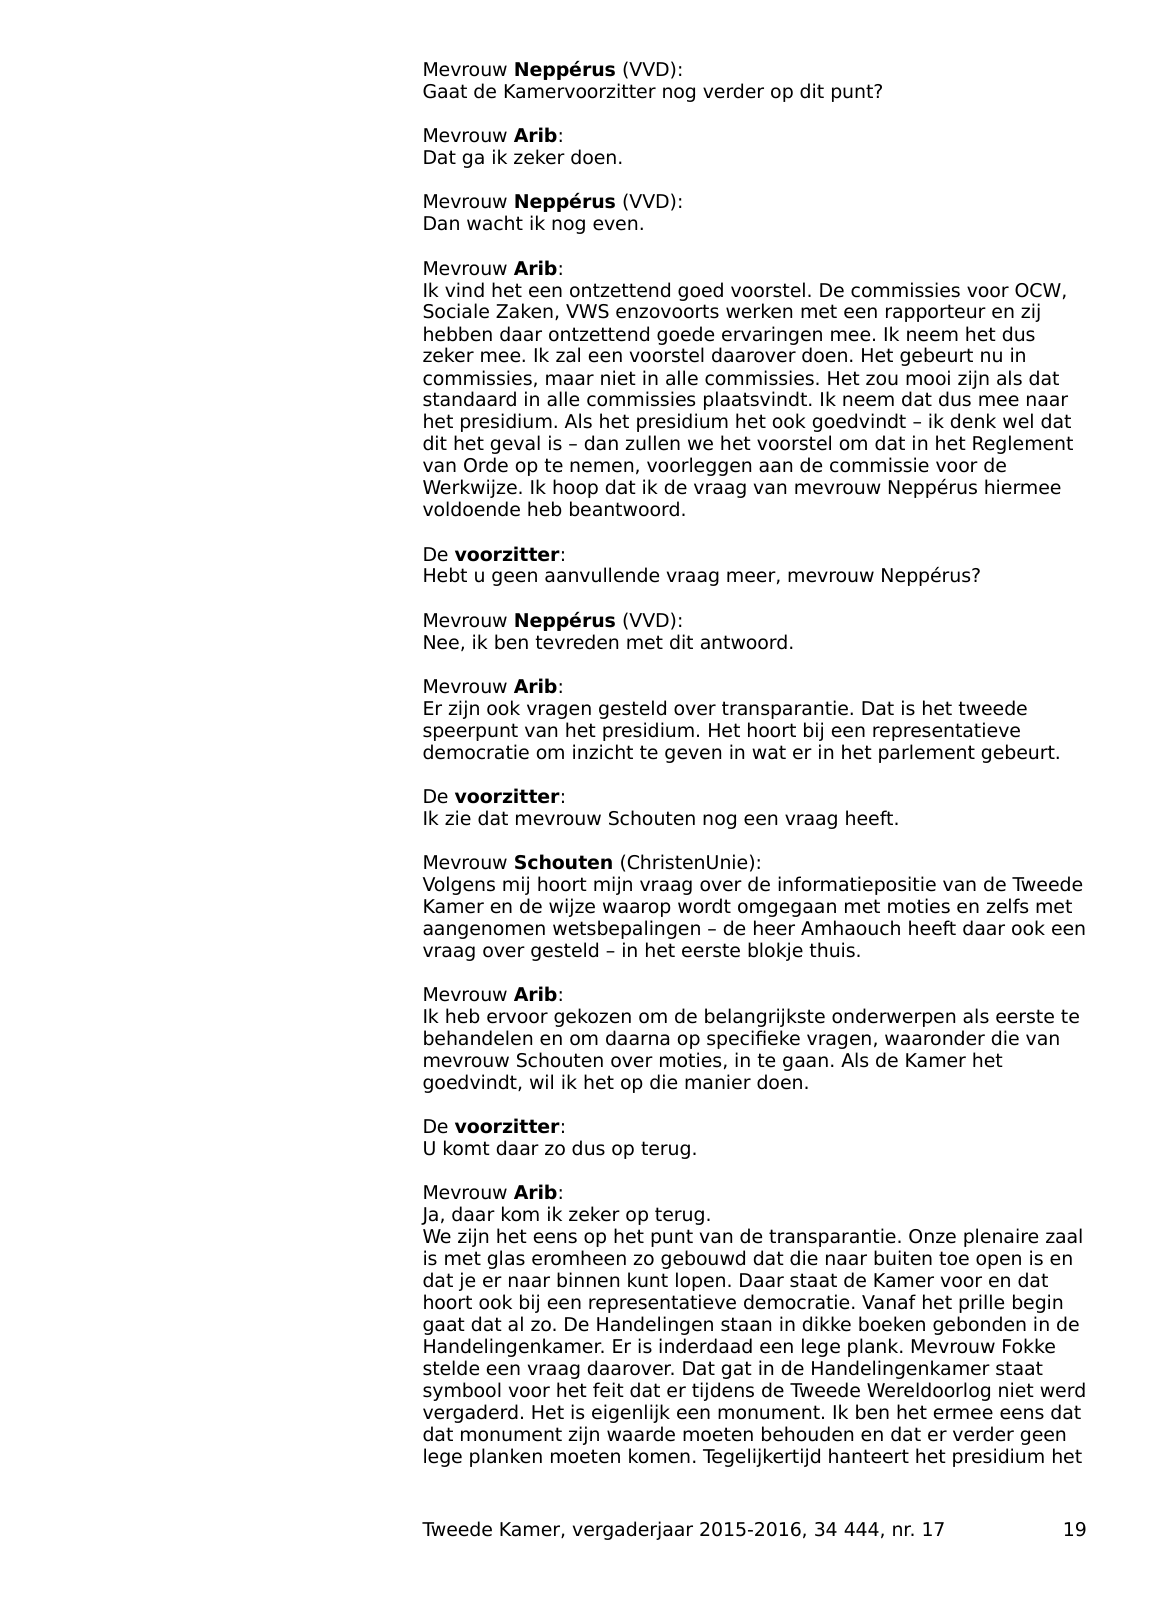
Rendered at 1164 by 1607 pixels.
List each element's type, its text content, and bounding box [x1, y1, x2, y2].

text Ja, daar kom ik zeker op terug. [422, 1204, 1087, 1226]
text U komt daar zo dus op terug. [422, 1138, 1087, 1160]
text De voorzitter: [422, 543, 1087, 565]
text De voorzitter: [422, 1116, 1087, 1138]
text Mevrouw Schouten (ChristenUnie): [422, 852, 1087, 874]
text Mevrouw Arib: [422, 984, 1087, 1006]
text Mevrouw Neppérus (VVD): [422, 59, 1087, 81]
text Mevrouw Neppérus (VVD): [422, 609, 1087, 632]
text Ik zie dat mevrouw Schouten nog een vraag heeft. [422, 808, 1087, 830]
text Mevrouw Neppérus (VVD): [422, 191, 1087, 213]
text Dat ga ik zeker doen. [422, 147, 1087, 169]
text Mevrouw Arib: [422, 1182, 1087, 1204]
text We zijn het eens op het punt van de transparantie. Onze plenaire zaal is met glas eromheen zo gebouwd dat die naar buiten toe open is en dat je er naar binnen kunt lopen. Daar staat de Kamer voor en dat hoort ook bij een representatieve democratie. Vanaf het prille begin gaat dat al zo. De Handelingen staan in dikke boeken gebonden in de Handelingenkamer. Er is inderdaad een lege plank. Mevrouw Fokke stelde een vraag daarover. Dat gat in de Handelingenkamer staat symbool voor het feit dat er tijdens de Tweede Wereldoorlog niet werd vergaderd. Het is eigenlijk een monument. Ik ben het ermee eens dat dat monument zijn waarde moeten behouden en dat er verder geen lege planken moeten komen. Tegelijkertijd hanteert het presidium het [422, 1226, 1087, 1468]
text Gaat de Kamervoorzitter nog verder op dit punt? [422, 81, 1087, 103]
text Mevrouw Arib: [422, 676, 1087, 698]
text Nee, ik ben tevreden met dit antwoord. [422, 632, 1087, 653]
text Er zijn ook vragen gesteld over transparantie. Dat is het tweede speerpunt van het presidium. Het hoort bij een representatieve democratie om inzicht te geven in wat er in het parlement gebeurt. [422, 698, 1087, 764]
text Ik vind het een ontzettend goed voorstel. De commissies voor OCW, Sociale Zaken, VWS enzovoorts werken met een rapporteur en zij hebben daar ontzettend goede ervaringen mee. Ik neem het dus zeker mee. Ik zal een voorstel daarover doen. Het gebeurt nu in commissies, maar niet in alle commissies. Het zou mooi zijn als dat standaard in alle commissies plaatsvindt. Ik neem dat dus mee naar het presidium. Als het presidium het ook goedvindt – ik denk wel dat dit het geval is – dan zullen we het voorstel om dat in het Reglement van Orde op te nemen, voorleggen aan de commissie voor de Werkwijze. Ik hoop dat ik de vraag van mevrouw Neppérus hiermee voldoende heb beantwoord. [422, 279, 1087, 521]
text Hebt u geen aanvullende vraag meer, mevrouw Neppérus? [422, 565, 1087, 587]
text Mevrouw Arib: [422, 257, 1087, 279]
text Dan wacht ik nog even. [422, 213, 1087, 235]
text Ik heb ervoor gekozen om de belangrijkste onderwerpen als eerste te behandelen en om daarna op specifieke vragen, waaronder die van mevrouw Schouten over moties, in te gaan. Als de Kamer het goedvindt, wil ik het op die manier doen. [422, 1006, 1087, 1094]
text De voorzitter: [422, 786, 1087, 808]
text Volgens mij hoort mijn vraag over de informatiepositie van de Tweede Kamer en de wijze waarop wordt omgegaan met moties en zelfs met aangenomen wetsbepalingen – de heer Amhaouch heeft daar ook een vraag over gesteld – in het eerste blokje thuis. [422, 874, 1087, 962]
text Mevrouw Arib: [422, 125, 1087, 147]
